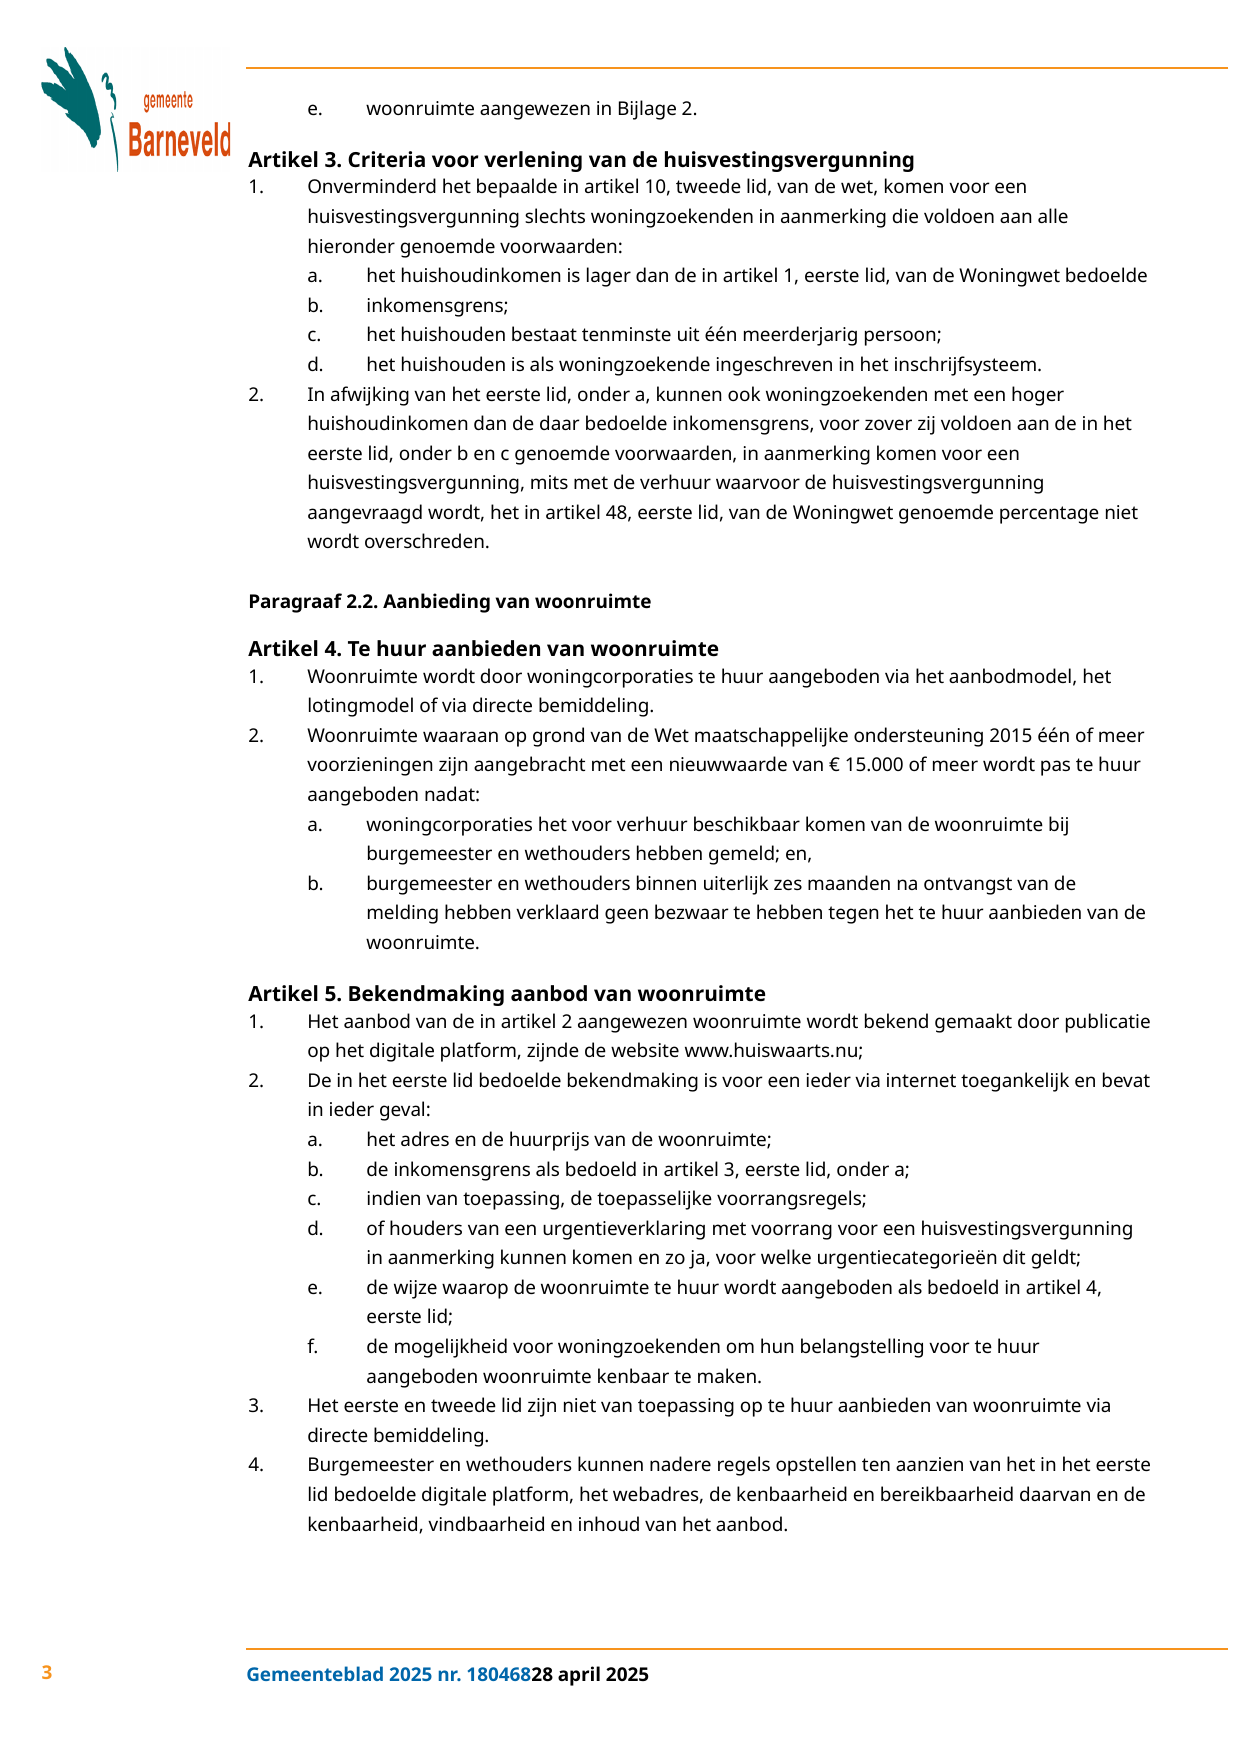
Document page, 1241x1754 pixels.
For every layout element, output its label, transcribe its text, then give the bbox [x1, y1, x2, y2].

list het huishoudinkomen is lager dan de in artikel 1, eerste lid, van de Woningwet bedoelde [307, 262, 1152, 288]
list woningcorporaties het voor verhuur beschikbaar komen van de woonruimte bij burgemeester en wethouders hebben gemeld; en, [307, 811, 1152, 866]
text Artikel 5. Bekendmaking aanbod van woonruimte [248, 979, 1152, 1008]
list Het eerste en tweede lid zijn niet van toepassing op te huur aanbieden van woonruimte via directe bemiddeling. [248, 1392, 1152, 1448]
list de mogelijkheid voor woningzoekenden om hun belangstelling voor te huur aangeboden woonruimte kenbaar te maken. [307, 1333, 1152, 1389]
list Burgemeester en wethouders kunnen nadere regels opstellen ten aanzien van het in het eerste lid bedoelde digitale platform, het webadres, de kenbaarheid en bereikbaarheid daarvan en de kenbaarheid, vindbaarheid en inhoud van het aanbod. [248, 1452, 1152, 1537]
list De in het eerste lid bedoelde bekendmaking is voor een ieder via internet toegankelijk en bevat in ieder geval: [248, 1067, 1152, 1122]
text Artikel 3. Criteria voor verlening van de huisvestingsvergunning [248, 145, 1152, 174]
list de wijze waarop de woonruimte te huur wordt aangeboden als bedoeld in artikel 4, eerste lid; [307, 1274, 1152, 1329]
list burgemeester en wethouders binnen uiterlijk zes maanden na ontvangst van de melding hebben verklaard geen bezwaar te hebben tegen het te huur aanbieden van de woonruimte. [307, 870, 1152, 955]
list Onverminderd het bepaalde in artikel 10, tweede lid, van de wet, komen voor een huisvestingsvergunning slechts woningzoekenden in aanmerking die voldoen aan alle hieronder genoemde voorwaarden: [248, 174, 1152, 258]
picture [41, 47, 231, 172]
list In afwijking van het eerste lid, onder a, kunnen ook woningzoekenden met een hoger huishoudinkomen dan de daar bedoelde inkomensgrens, voor zover zij voldoen aan de in het eerste lid, onder b en c genoemde voorwaarden, in aanmerking komen voor een huisvestingsvergunning, mits met de verhuur waarvoor de huisvestingsvergunning aangevraagd wordt, het in artikel 48, eerste lid, van de Woningwet genoemde percentage niet wordt overschreden. [248, 381, 1152, 554]
list inkomensgrens; [307, 292, 1152, 318]
list Woonruimte wordt door woningcorporaties te huur aangeboden via het aanbodmodel, het lotingmodel of via directe bemiddeling. [248, 663, 1152, 718]
list of houders van een urgentieverklaring met voorrang voor een huisvestingsvergunning in aanmerking kunnen komen en zo ja, voor welke urgentiecategorieën dit geldt; [307, 1215, 1152, 1270]
list woonruimte aangewezen in Bijlage 2. [307, 95, 1152, 121]
list het huishouden is als woningzoekende ingeschreven in het inschrijfsysteem. [307, 351, 1152, 377]
list Woonruimte waaraan op grond van de Wet maatschappelijke ondersteuning 2015 één of meer voorzieningen zijn aangebracht met een nieuwwaarde van € 15.000 of meer wordt pas te huur aangeboden nadat: [248, 722, 1152, 807]
list Het aanbod van de in artikel 2 aangewezen woonruimte wordt bekend gemaakt door publicatie op het digitale platform, zijnde de website www.huiswaarts.nu; [248, 1008, 1152, 1063]
list het adres en de huurprijs van de woonruimte; [307, 1126, 1152, 1152]
list het huishouden bestaat tenminste uit één meerderjarig persoon; [307, 322, 1152, 347]
text Paragraaf 2.2. Aanbieding van woonruimte [248, 588, 1152, 613]
list indien van toepassing, de toepasselijke voorrangsregels; [307, 1185, 1152, 1211]
list de inkomensgrens als bedoeld in artikel 3, eerste lid, onder a; [307, 1156, 1152, 1182]
text Artikel 4. Te huur aanbieden van woonruimte [248, 634, 1152, 663]
